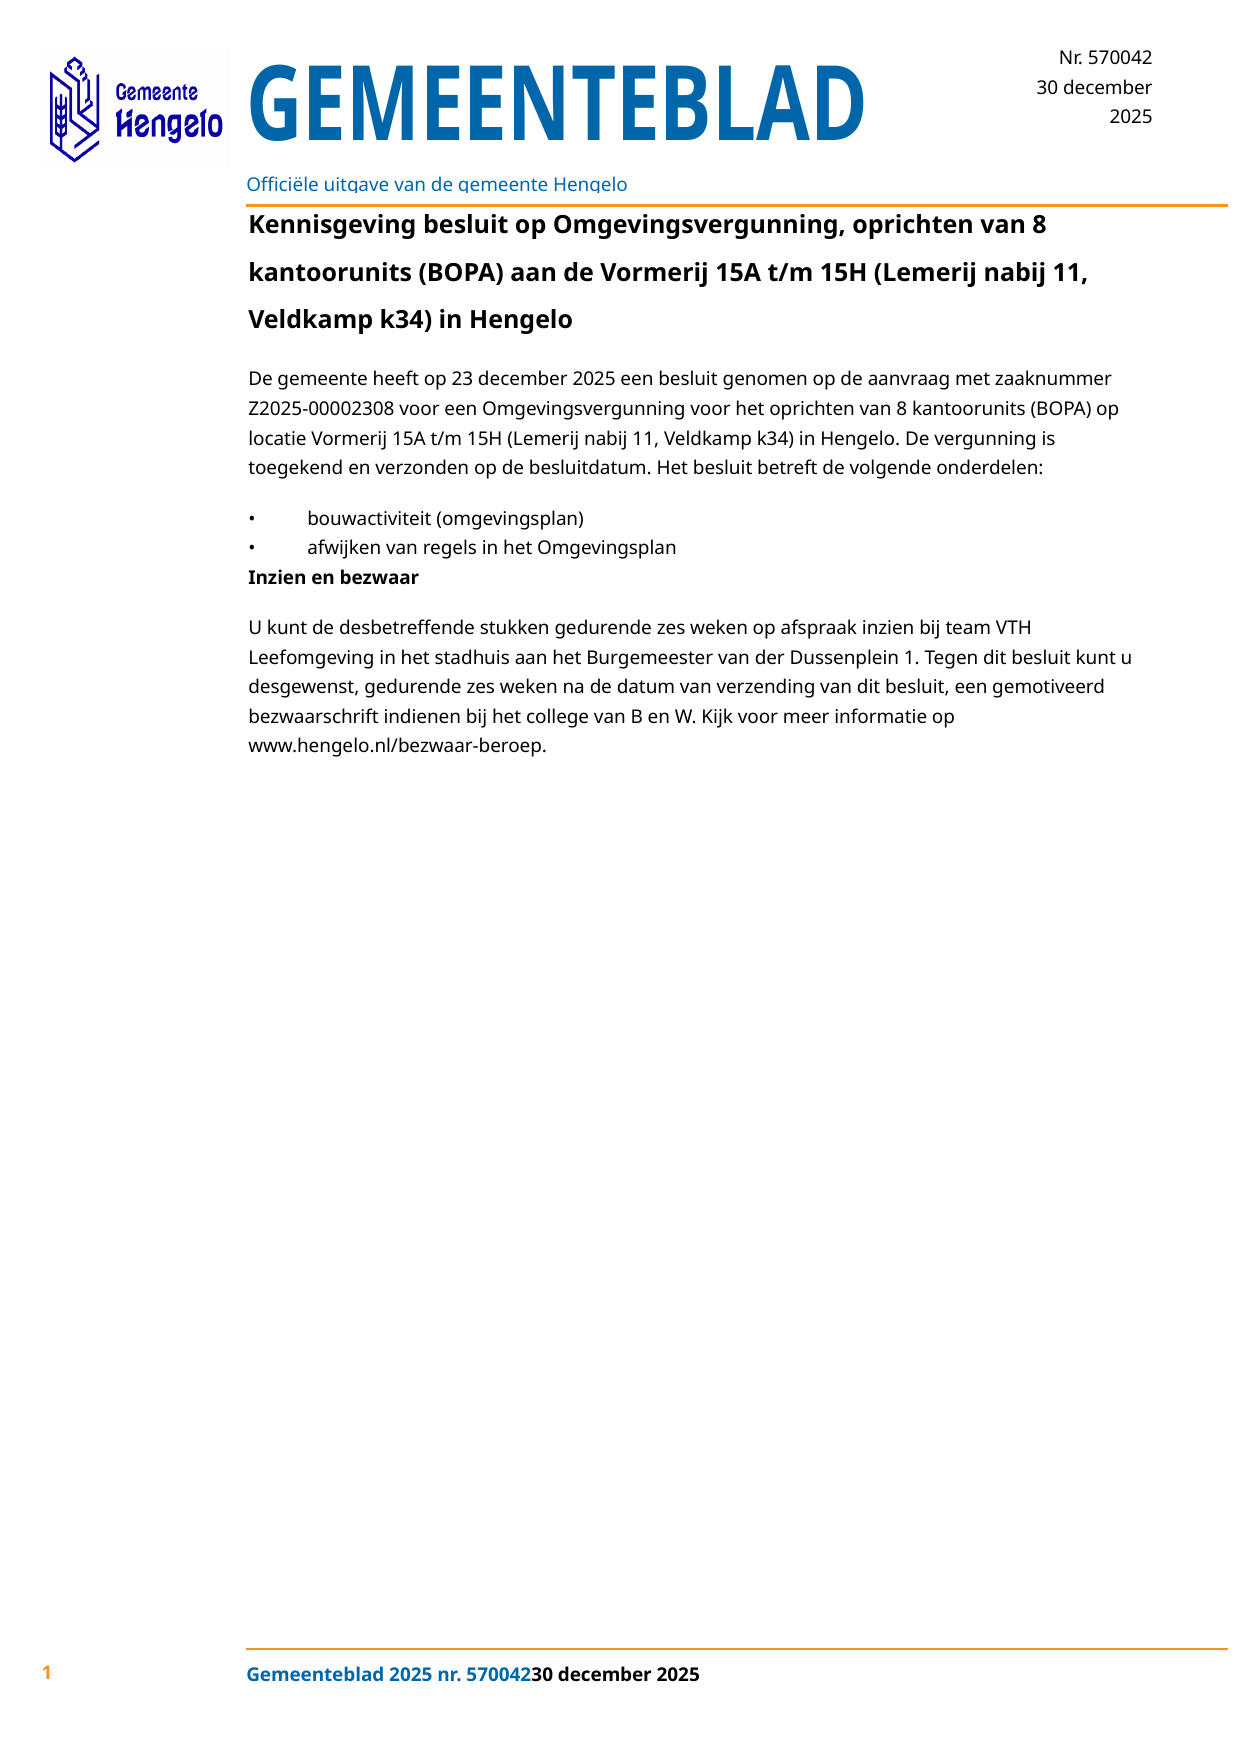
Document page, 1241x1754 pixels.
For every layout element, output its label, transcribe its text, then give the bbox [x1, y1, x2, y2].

text U kunt de desbetreffende stukken gedurende zes weken op afspraak inzien bij team VTH Leefomgeving in het stadhuis aan het Burgemeester van der Dussenplein 1. Tegen dit besluit kunt u desgewenst, gedurende zes weken na de datum van verzending van dit besluit, een gemotiveerd bezwaarschrift indienen bij het college van B en W. Kijk voor meer informatie op www.hengelo.nl/bezwaar-beroep. [248, 614, 1152, 758]
list afwijken van regels in het Omgevingsplan [248, 534, 1152, 560]
list bouwactiviteit (omgevingsplan) [248, 505, 1152, 530]
picture [41, 47, 231, 172]
text De gemeente heeft op 23 december 2025 een besluit genomen op de aanvraag met zaaknummer Z2025-00002308 voor een Omgevingsvergunning voor het oprichten van 8 kantoorunits (BOPA) op locatie Vormerij 15A t/m 15H (Lemerij nabij 11, Veldkamp k34) in Hengelo. De vergunning is toegekend en verzonden op de besluitdatum. Het besluit betreft de volgende onderdelen: [248, 366, 1152, 480]
text Inzien en bezwaar [248, 564, 1152, 589]
text Kennisgeving besluit op Omgevingsvergunning, oprichten van 8 kantoorunits (BOPA) aan de Vormerij 15A t/m 15H (Lemerij nabij 11, Veldkamp k34) in Hengelo [248, 207, 1152, 336]
